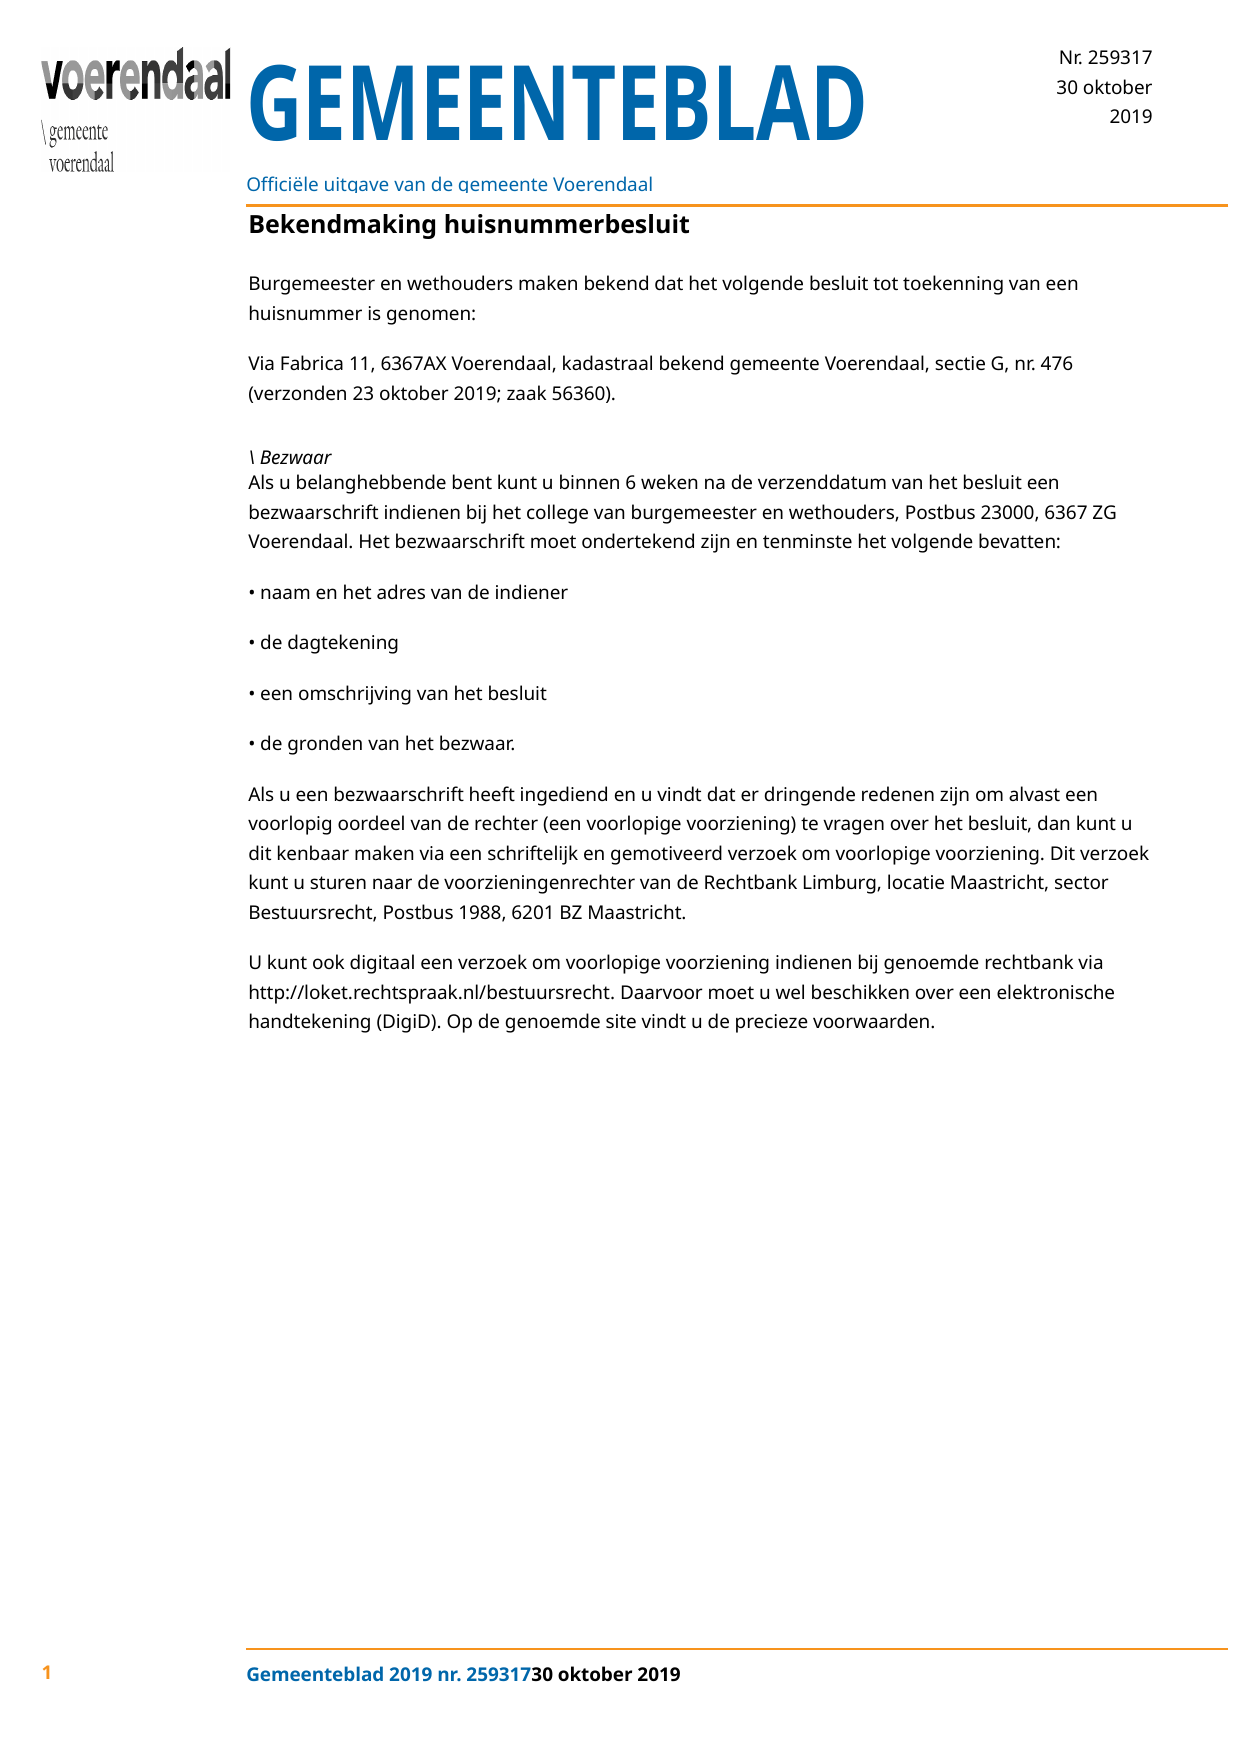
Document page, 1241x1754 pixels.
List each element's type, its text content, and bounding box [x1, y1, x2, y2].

text \ Bezwaar [248, 444, 1152, 469]
text Als u belanghebbende bent kunt u binnen 6 weken na de verzenddatum van het besluit een bezwaarschrift indienen bij het college van burgemeester en wethouders, Postbus 23000, 6367 ZG Voerendaal. Het bezwaarschrift moet ondertekend zijn en tenminste het volgende bevatten: [248, 469, 1152, 554]
text U kunt ook digitaal een verzoek om voorlopige voorziening indienen bij genoemde rechtbank via http://loket.rechtspraak.nl/bestuursrecht. Daarvoor moet u wel beschikken over een elektronische handtekening (DigiD). Op de genoemde site vindt u de precieze voorwaarden. [248, 949, 1152, 1034]
text • de dagtekening [248, 629, 1152, 655]
text • een omschrijving van het besluit [248, 680, 1152, 706]
text • naam en het adres van de indiener [248, 579, 1152, 605]
text Als u een bezwaarschrift heeft ingediend en u vindt dat er dringende redenen zijn om alvast een voorlopig oordeel van de rechter (een voorlopige voorziening) te vragen over het besluit, dan kunt u dit kenbaar maken via een schriftelijk en gemotiveerd verzoek om voorlopige voorziening. Dit verzoek kunt u sturen naar de voorzieningenrechter van de Rechtbank Limburg, locatie Maastricht, sector Bestuursrecht, Postbus 1988, 6201 BZ Maastricht. [248, 781, 1152, 925]
text Via Fabrica 11, 6367AX Voerendaal, kadastraal bekend gemeente Voerendaal, sectie G, nr. 476 (verzonden 23 oktober 2019; zaak 56360). [248, 350, 1152, 406]
picture [41, 47, 231, 172]
text Burgemeester en wethouders maken bekend dat het volgende besluit tot toekenning van een huisnummer is genomen: [248, 270, 1152, 326]
text Bekendmaking huisnummerbesluit [248, 207, 1152, 241]
text • de gronden van het bezwaar. [248, 730, 1152, 756]
